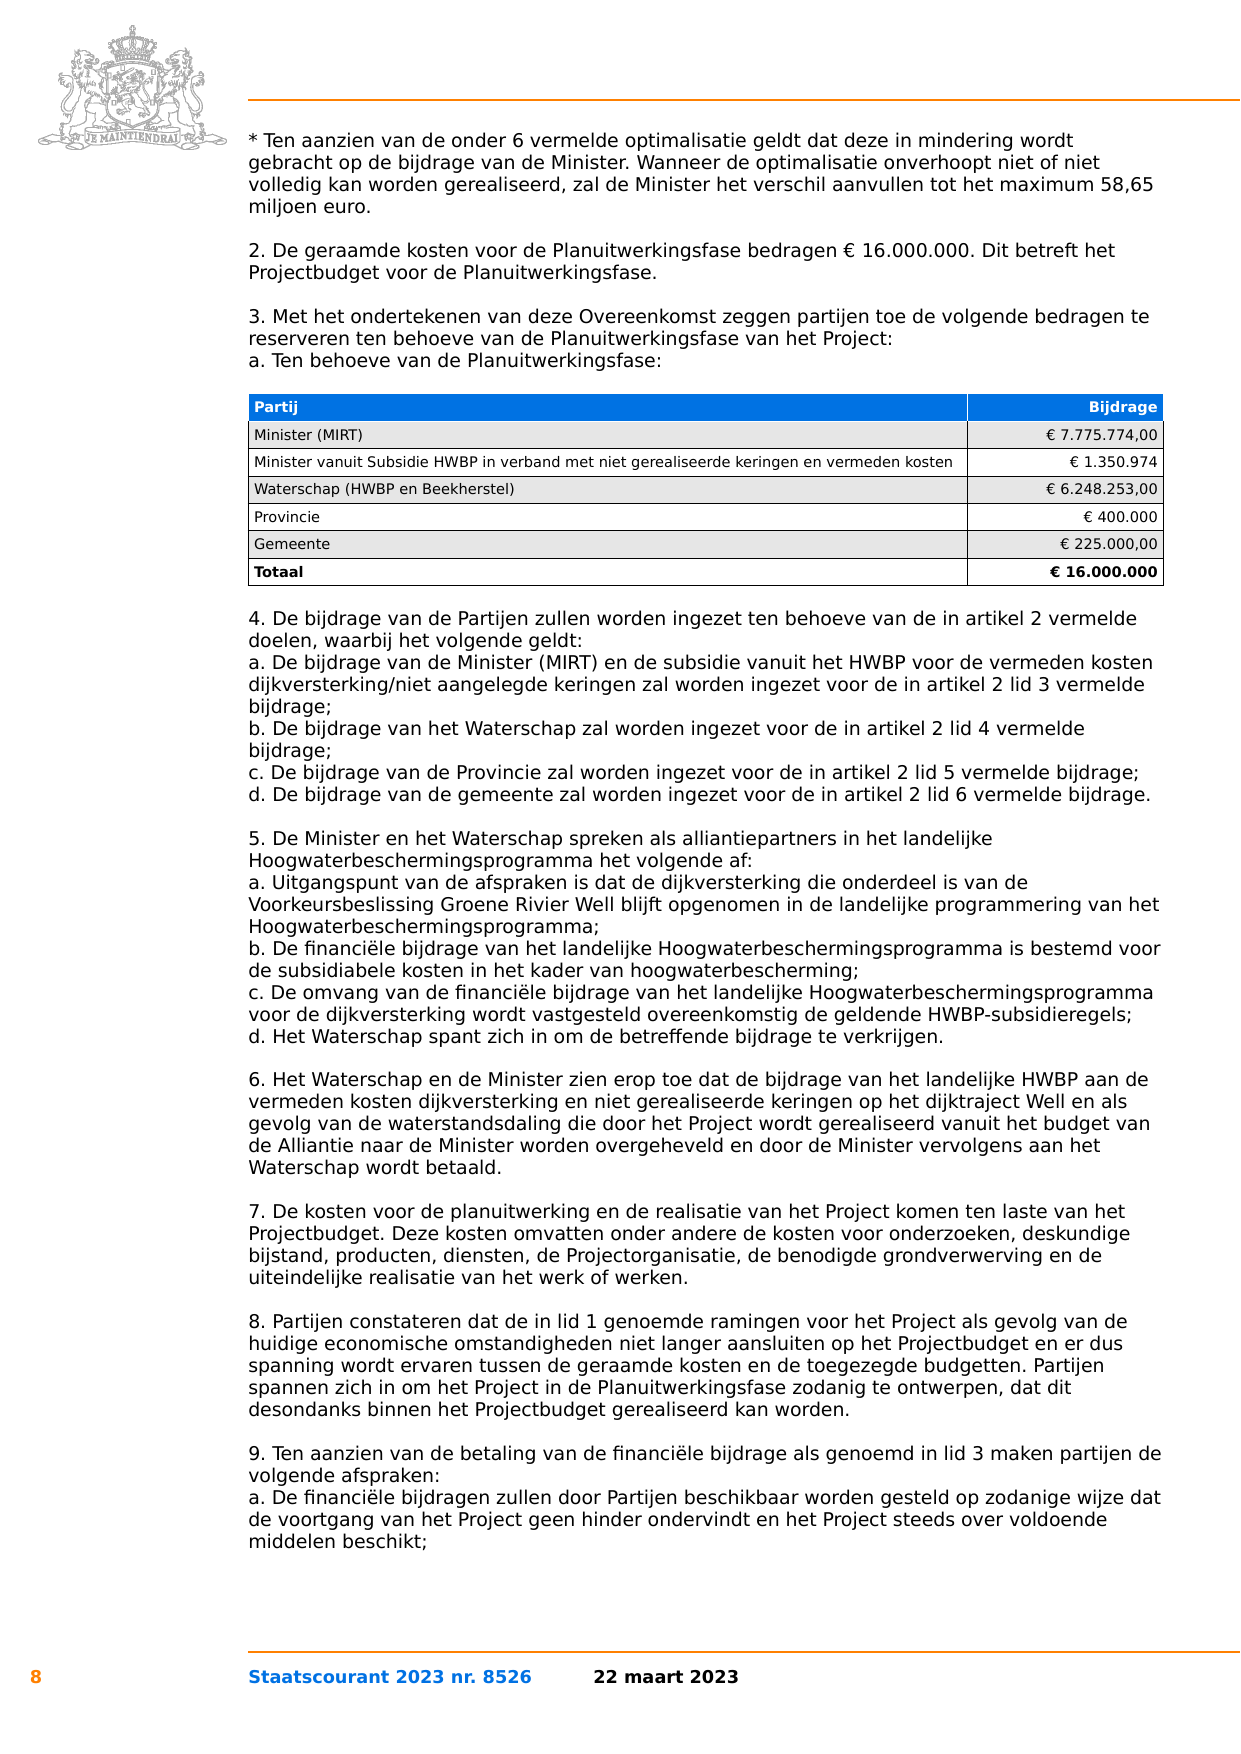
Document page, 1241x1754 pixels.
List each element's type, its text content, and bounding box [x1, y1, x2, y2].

text a. De bijdrage van de Minister (MIRT) en de subsidie vanuit het HWBP voor de vermeden kosten dijkversterking/niet aangelegde keringen zal worden ingezet voor de in artikel 2 lid 3 vermelde bijdrage; [248, 652, 1163, 718]
table_cell € 225.000,00 [968, 531, 1163, 558]
text 3. Met het ondertekenen van deze Overeenkomst zeggen partijen toe de volgende bedragen te reserveren ten behoeve van de Planuitwerkingsfase van het Project: [248, 306, 1163, 349]
table_cell Gemeente [249, 531, 967, 558]
text d. De bijdrage van de gemeente zal worden ingezet voor de in artikel 2 lid 6 vermelde bijdrage. [248, 784, 1163, 806]
text d. Het Waterschap spant zich in om de betreffende bijdrage te verkrijgen. [248, 1026, 1163, 1047]
text a. Ten behoeve van de Planuitwerkingsfase: [248, 349, 1163, 371]
table_cell Totaal [249, 559, 967, 585]
text 5. De Minister en het Waterschap spreken als alliantiepartners in het landelijke Hoogwaterbeschermingsprogramma het volgende af: [248, 828, 1163, 872]
text b. De financiële bijdrage van het landelijke Hoogwaterbeschermingsprogramma is bestemd voor de subsidiabele kosten in het kader van hoogwaterbescherming; [248, 938, 1163, 982]
table_cell Provincie [249, 504, 967, 530]
table_cell € 400.000 [968, 504, 1163, 530]
text 4. De bijdrage van de Partijen zullen worden ingezet ten behoeve van de in artikel 2 vermelde doelen, waarbij het volgende geldt: [248, 608, 1163, 652]
text c. De bijdrage van de Provincie zal worden ingezet voor de in artikel 2 lid 5 vermelde bijdrage; [248, 762, 1163, 784]
text c. De omvang van de financiële bijdrage van het landelijke Hoogwaterbeschermingsprogramma voor de dijkversterking wordt vastgesteld overeenkomstig de geldende HWBP-subsidieregels; [248, 982, 1163, 1026]
text 2. De geraamde kosten voor de Planuitwerkingsfase bedragen € 16.000.000. Dit betreft het Projectbudget voor de Planuitwerkingsfase. [248, 240, 1163, 284]
picture [38, 25, 227, 150]
table_cell Minister (MIRT) [249, 422, 967, 448]
text a. Uitgangspunt van de afspraken is dat de dijkversterking die onderdeel is van de Voorkeursbeslissing Groene Rivier Well blijft opgenomen in de landelijke programmering van het Hoogwaterbeschermingsprogramma; [248, 872, 1163, 938]
table_cell Minister vanuit Subsidie HWBP in verband met niet gerealiseerde keringen en vermeden kosten [249, 449, 967, 476]
text 7. De kosten voor de planuitwerking en de realisatie van het Project komen ten laste van het Projectbudget. Deze kosten omvatten onder andere de kosten voor onderzoeken, deskundige bijstand, producten, diensten, de Projectorganisatie, de benodigde grondverwerving en de uiteindelijke realisatie van het werk of werken. [248, 1201, 1163, 1289]
text b. De bijdrage van het Waterschap zal worden ingezet voor de in artikel 2 lid 4 vermelde bijdrage; [248, 718, 1163, 762]
table_cell Waterschap (HWBP en Beekherstel) [249, 477, 967, 503]
table_cell € 16.000.000 [968, 559, 1163, 585]
text * Ten aanzien van de onder 6 vermelde optimalisatie geldt dat deze in mindering wordt gebracht op de bijdrage van de Minister. Wanneer de optimalisatie onverhoopt niet of niet volledig kan worden gerealiseerd, zal de Minister het verschil aanvullen tot het maximum 58,65 miljoen euro. [248, 130, 1163, 218]
text 6. Het Waterschap en de Minister zien erop toe dat de bijdrage van het landelijke HWBP aan de vermeden kosten dijkversterking en niet gerealiseerde keringen op het dijktraject Well en als gevolg van de waterstandsdaling die door het Project wordt gerealiseerd vanuit het budget van de Alliantie naar de Minister worden overgeheveld en door de Minister vervolgens aan het Waterschap wordt betaald. [248, 1069, 1163, 1179]
table_cell € 1.350.974 [968, 449, 1163, 476]
table_header Partij [249, 394, 967, 421]
table_header Bijdrage [968, 394, 1163, 421]
text a. De financiële bijdragen zullen door Partijen beschikbaar worden gesteld op zodanige wijze dat de voortgang van het Project geen hinder ondervindt en het Project steeds over voldoende middelen beschikt; [248, 1487, 1163, 1553]
text 9. Ten aanzien van de betaling van de financiële bijdrage als genoemd in lid 3 maken partijen de volgende afspraken: [248, 1443, 1163, 1487]
text 8. Partijen constateren dat de in lid 1 genoemde ramingen voor het Project als gevolg van de huidige economische omstandigheden niet langer aansluiten op het Projectbudget en er dus spanning wordt ervaren tussen de geraamde kosten en de toegezegde budgetten. Partijen spannen zich in om het Project in de Planuitwerkingsfase zodanig te ontwerpen, dat dit desondanks binnen het Projectbudget gerealiseerd kan worden. [248, 1311, 1163, 1421]
table_cell € 6.248.253,00 [968, 477, 1163, 503]
table_cell € 7.775.774,00 [968, 422, 1163, 448]
